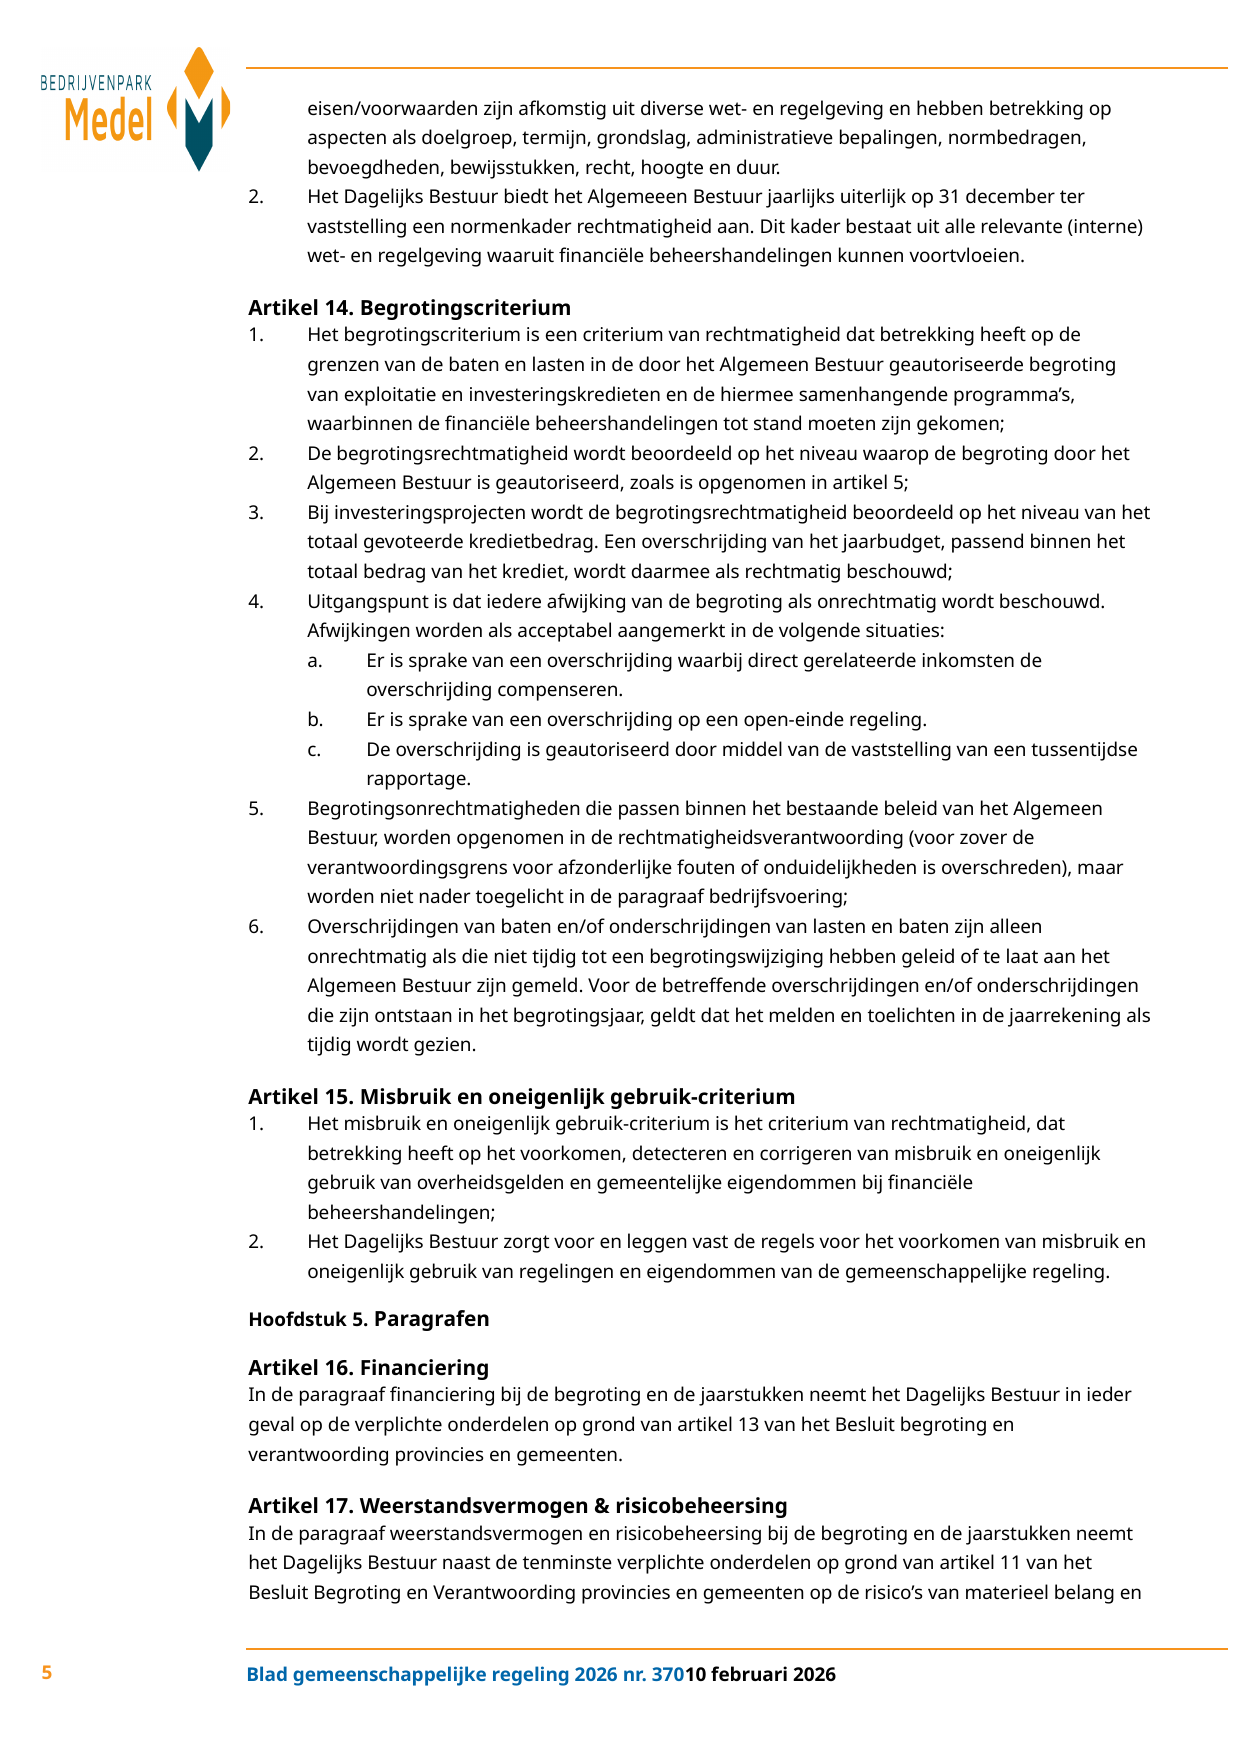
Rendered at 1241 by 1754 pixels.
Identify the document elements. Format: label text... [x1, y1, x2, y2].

text Artikel 15. Misbruik en oneigenlijk gebruik-criterium [248, 1082, 1152, 1110]
list Er is sprake van een overschrijding op een open-einde regeling. [307, 706, 1152, 732]
text Artikel 14. Begrotingscriterium [248, 293, 1152, 322]
text Artikel 17. Weerstandsvermogen & risicobeheersing [248, 1491, 1152, 1520]
text In de paragraaf financiering bij de begroting en de jaarstukken neemt het Dagelijks Bestuur in ieder geval op de verplichte onderdelen op grond van artikel 13 van het Besluit begroting en verantwoording provincies en gemeenten. [248, 1382, 1152, 1467]
picture [41, 47, 231, 172]
list eisen/voorwaarden zijn afkomstig uit diverse wet- en regelgeving en hebben betrekking op aspecten als doelgroep, termijn, grondslag, administratieve bepalingen, normbedragen, bevoegdheden, bewijsstukken, recht, hoogte en duur. [248, 95, 1152, 180]
text Artikel 16. Financiering [248, 1353, 1152, 1382]
list Het Dagelijks Bestuur zorgt voor en leggen vast de regels voor het voorkomen van misbruik en oneigenlijk gebruik van regelingen en eigendommen van de gemeenschappelijke regeling. [248, 1229, 1152, 1284]
list Het misbruik en oneigenlijk gebruik-criterium is het criterium van rechtmatigheid, dat betrekking heeft op het voorkomen, detecteren en corrigeren van misbruik en oneigenlijk gebruik van overheidsgelden en gemeentelijke eigendommen bij financiële beheershandelingen; [248, 1110, 1152, 1225]
list De overschrijding is geautoriseerd door middel van de vaststelling van een tussentijdse rapportage. [307, 736, 1152, 791]
list Uitgangspunt is dat iedere afwijking van de begroting als onrechtmatig wordt beschouwd. Afwijkingen worden als acceptabel aangemerkt in de volgende situaties: [248, 588, 1152, 643]
list Er is sprake van een overschrijding waarbij direct gerelateerde inkomsten de overschrijding compenseren. [307, 647, 1152, 702]
list Overschrijdingen van baten en/of onderschrijdingen van lasten en baten zijn alleen onrechtmatig als die niet tijdig tot een begrotingswijziging hebben geleid of te laat aan het Algemeen Bestuur zijn gemeld. Voor de betreffende overschrijdingen en/of onderschrijdingen die zijn ontstaan in het begrotingsjaar, geldt dat het melden en toelichten in de jaarrekening als tijdig wordt gezien. [248, 913, 1152, 1057]
list Het Dagelijks Bestuur biedt het Algemeeen Bestuur jaarlijks uiterlijk op 31 december ter vaststelling een normenkader rechtmatigheid aan. Dit kader bestaat uit alle relevante (interne) wet- en regelgeving waaruit financiële beheershandelingen kunnen voortvloeien. [248, 183, 1152, 268]
list Begrotingsonrechtmatigheden die passen binnen het bestaande beleid van het Algemeen Bestuur, worden opgenomen in de rechtmatigheidsverantwoording (voor zover de verantwoordingsgrens voor afzonderlijke fouten of onduidelijkheden is overschreden), maar worden niet nader toegelicht in de paragraaf bedrijfsvoering; [248, 795, 1152, 909]
list De begrotingsrechtmatigheid wordt beoordeeld op het niveau waarop de begroting door het Algemeen Bestuur is geautoriseerd, zoals is opgenomen in artikel 5; [248, 440, 1152, 495]
text Hoofdstuk 5. Paragrafen [248, 1304, 1152, 1332]
text In de paragraaf weerstandsvermogen en risicobeheersing bij de begroting en de jaarstukken neemt het Dagelijks Bestuur naast de tenminste verplichte onderdelen op grond van artikel 11 van het Besluit Begroting en Verantwoording provincies en gemeenten op de risico’s van materieel belang en [248, 1520, 1152, 1604]
list Bij investeringsprojecten wordt de begrotingsrechtmatigheid beoordeeld op het niveau van het totaal gevoteerde kredietbedrag. Een overschrijding van het jaarbudget, passend binnen het totaal bedrag van het krediet, wordt daarmee als rechtmatig beschouwd; [248, 499, 1152, 584]
list Het begrotingscriterium is een criterium van rechtmatigheid dat betrekking heeft op de grenzen van de baten en lasten in de door het Algemeen Bestuur geautoriseerde begroting van exploitatie en investeringskredieten en de hiermee samenhangende programma’s, waarbinnen de financiële beheershandelingen tot stand moeten zijn gekomen; [248, 322, 1152, 436]
